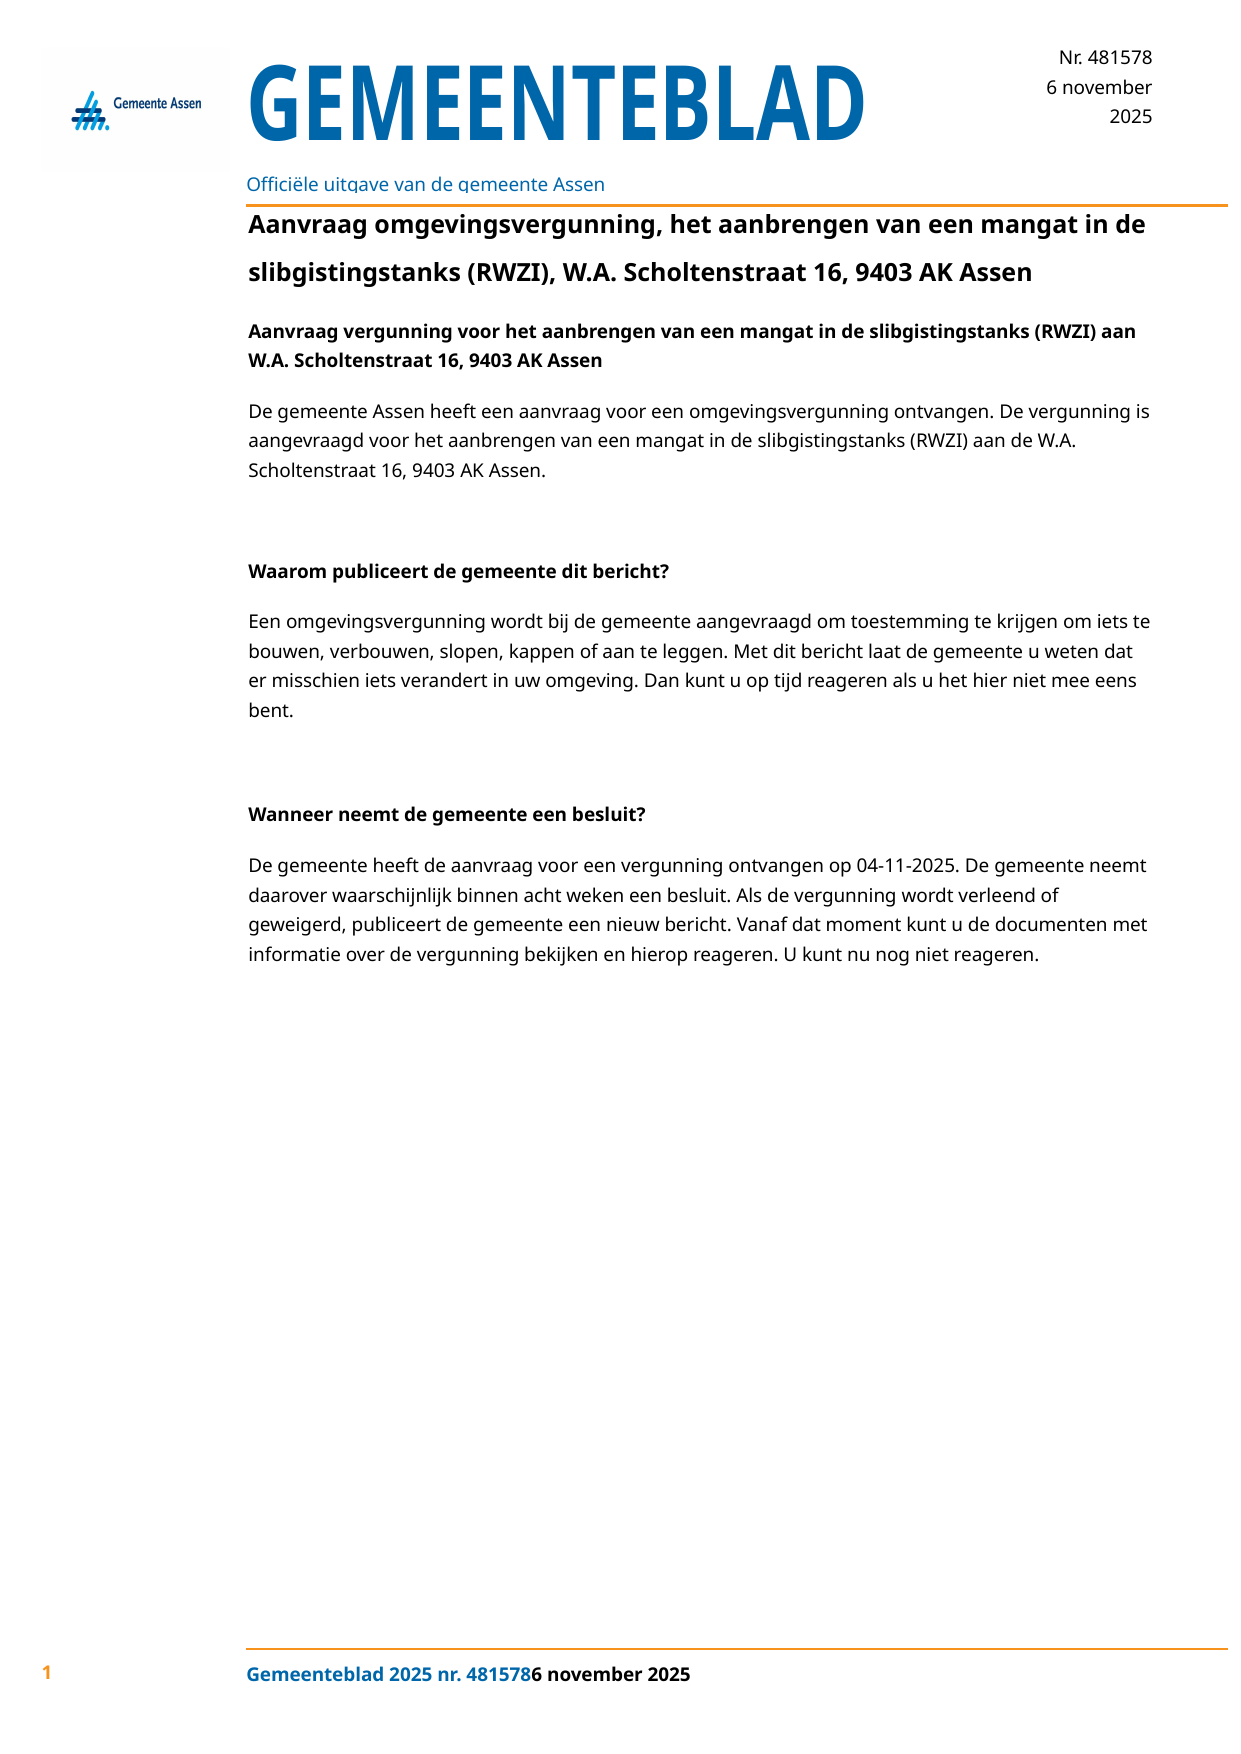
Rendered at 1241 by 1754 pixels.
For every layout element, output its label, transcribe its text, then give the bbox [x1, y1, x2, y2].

text De gemeente heeft de aanvraag voor een vergunning ontvangen op 04-11-2025. De gemeente neemt daarover waarschijnlijk binnen acht weken een besluit. Als de vergunning wordt verleend of geweigerd, publiceert de gemeente een nieuw bericht. Vanaf dat moment kunt u de documenten met informatie over de vergunning bekijken en hierop reageren. U kunt nu nog niet reageren. [248, 852, 1152, 967]
text Waarom publiceert de gemeente dit bericht? [248, 558, 1152, 584]
text Aanvraag vergunning voor het aanbrengen van een mangat in de slibgistingstanks (RWZI) aan W.A. Scholtenstraat 16, 9403 AK Assen [248, 318, 1152, 373]
text Een omgevingsvergunning wordt bij de gemeente aangevraagd om toestemming te krijgen om iets te bouwen, verbouwen, slopen, kappen of aan te leggen. Met dit bericht laat de gemeente u weten dat er misschien iets verandert in uw omgeving. Dan kunt u op tijd reageren als u het hier niet mee eens bent. [248, 608, 1152, 723]
text Aanvraag omgevingsvergunning, het aanbrengen van een mangat in de slibgistingstanks (RWZI), W.A. Scholtenstraat 16, 9403 AK Assen [248, 207, 1152, 288]
picture [41, 47, 231, 172]
text De gemeente Assen heeft een aanvraag voor een omgevingsvergunning ontvangen. De vergunning is aangevraagd voor het aanbrengen van een mangat in de slibgistingstanks (RWZI) aan de W.A. Scholtenstraat 16, 9403 AK Assen. [248, 398, 1152, 483]
text ﻿Wanneer neemt de gemeente een besluit? [248, 798, 1152, 827]
